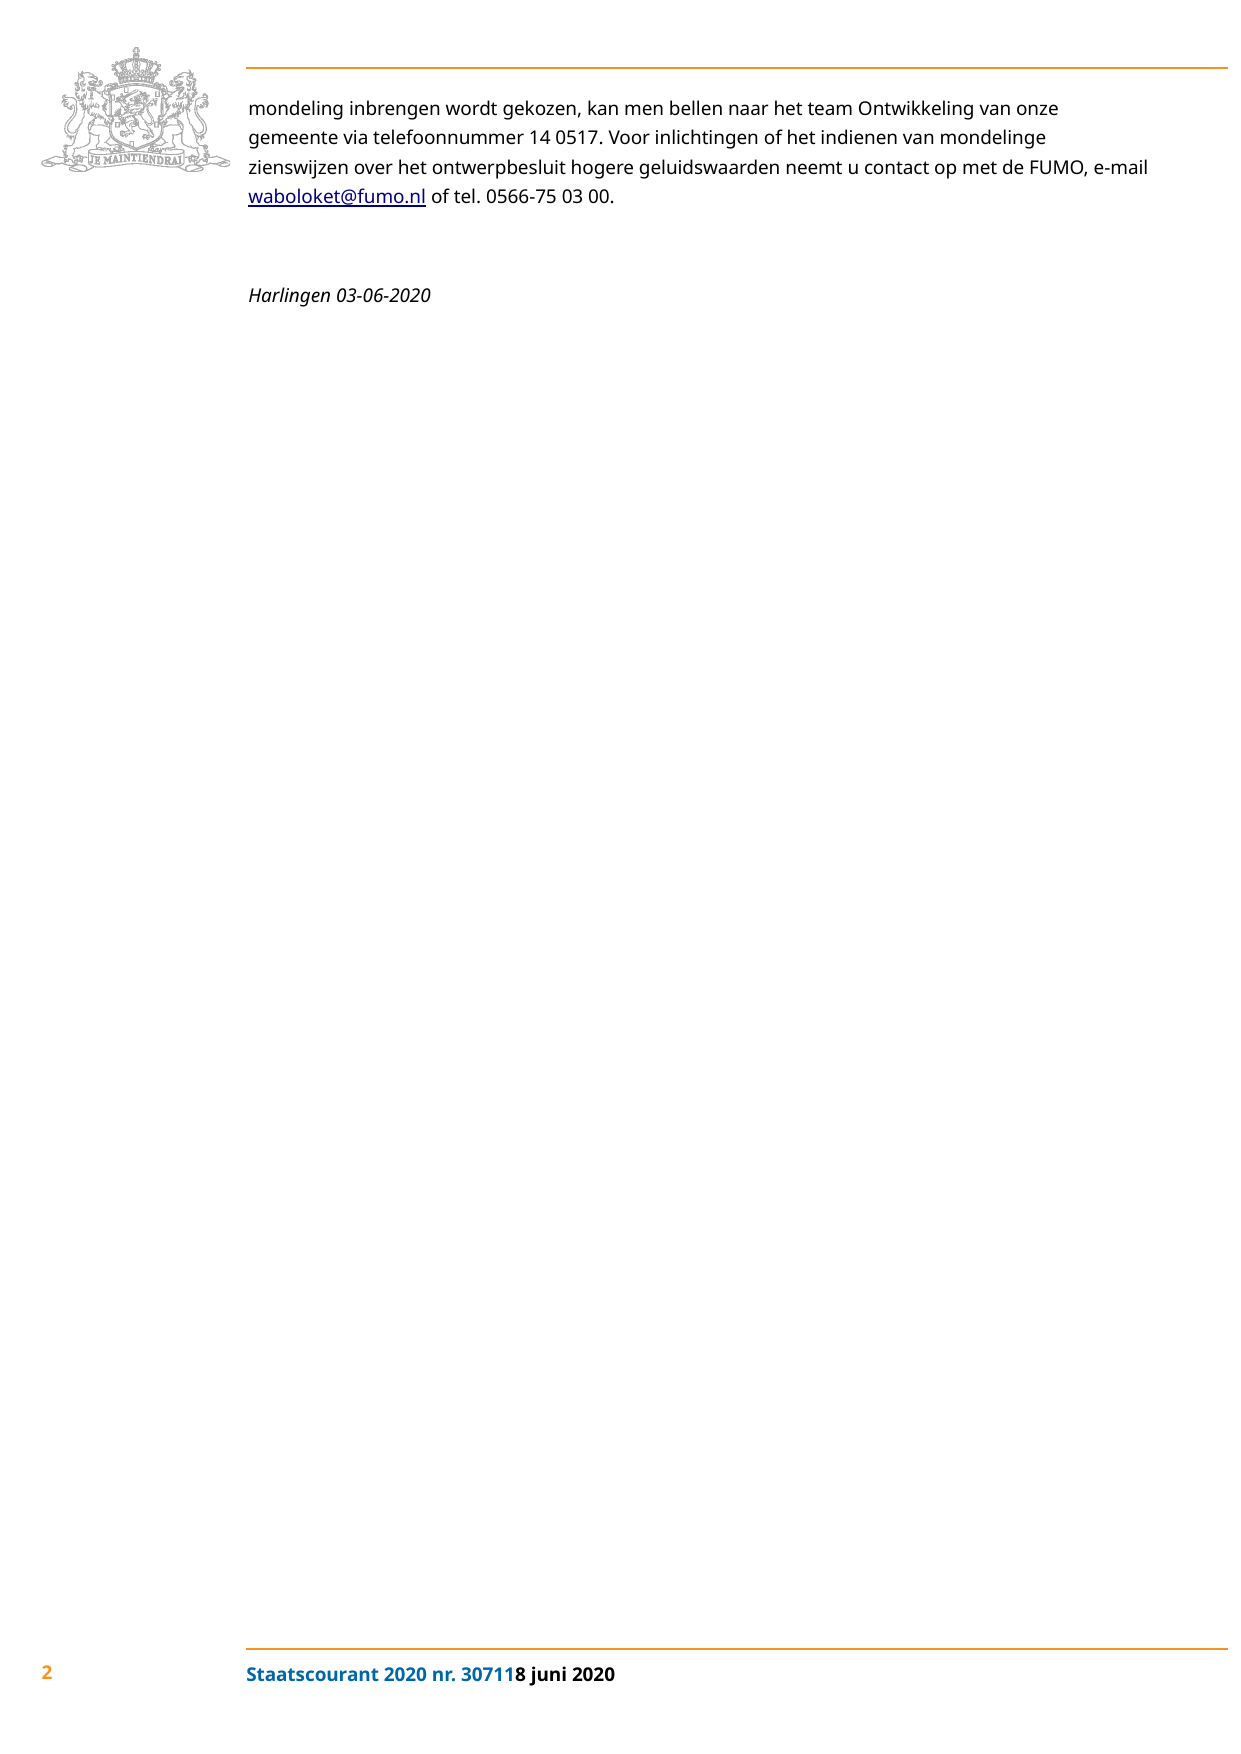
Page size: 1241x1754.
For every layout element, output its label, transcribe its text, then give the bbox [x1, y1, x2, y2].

text Harlingen 03-06-2020 [248, 282, 1152, 307]
text mondeling inbrengen wordt gekozen, kan men bellen naar het team Ontwikkeling van onze gemeente via telefoonnummer 14 0517. Voor inlichtingen of het indienen van mondelinge zienswijzen over het ontwerpbesluit hogere geluidswaarden neemt u contact op met de FUMO, e-mail waboloket@fumo.nl of tel. 0566-75 03 00. [248, 95, 1152, 209]
picture [41, 47, 231, 172]
